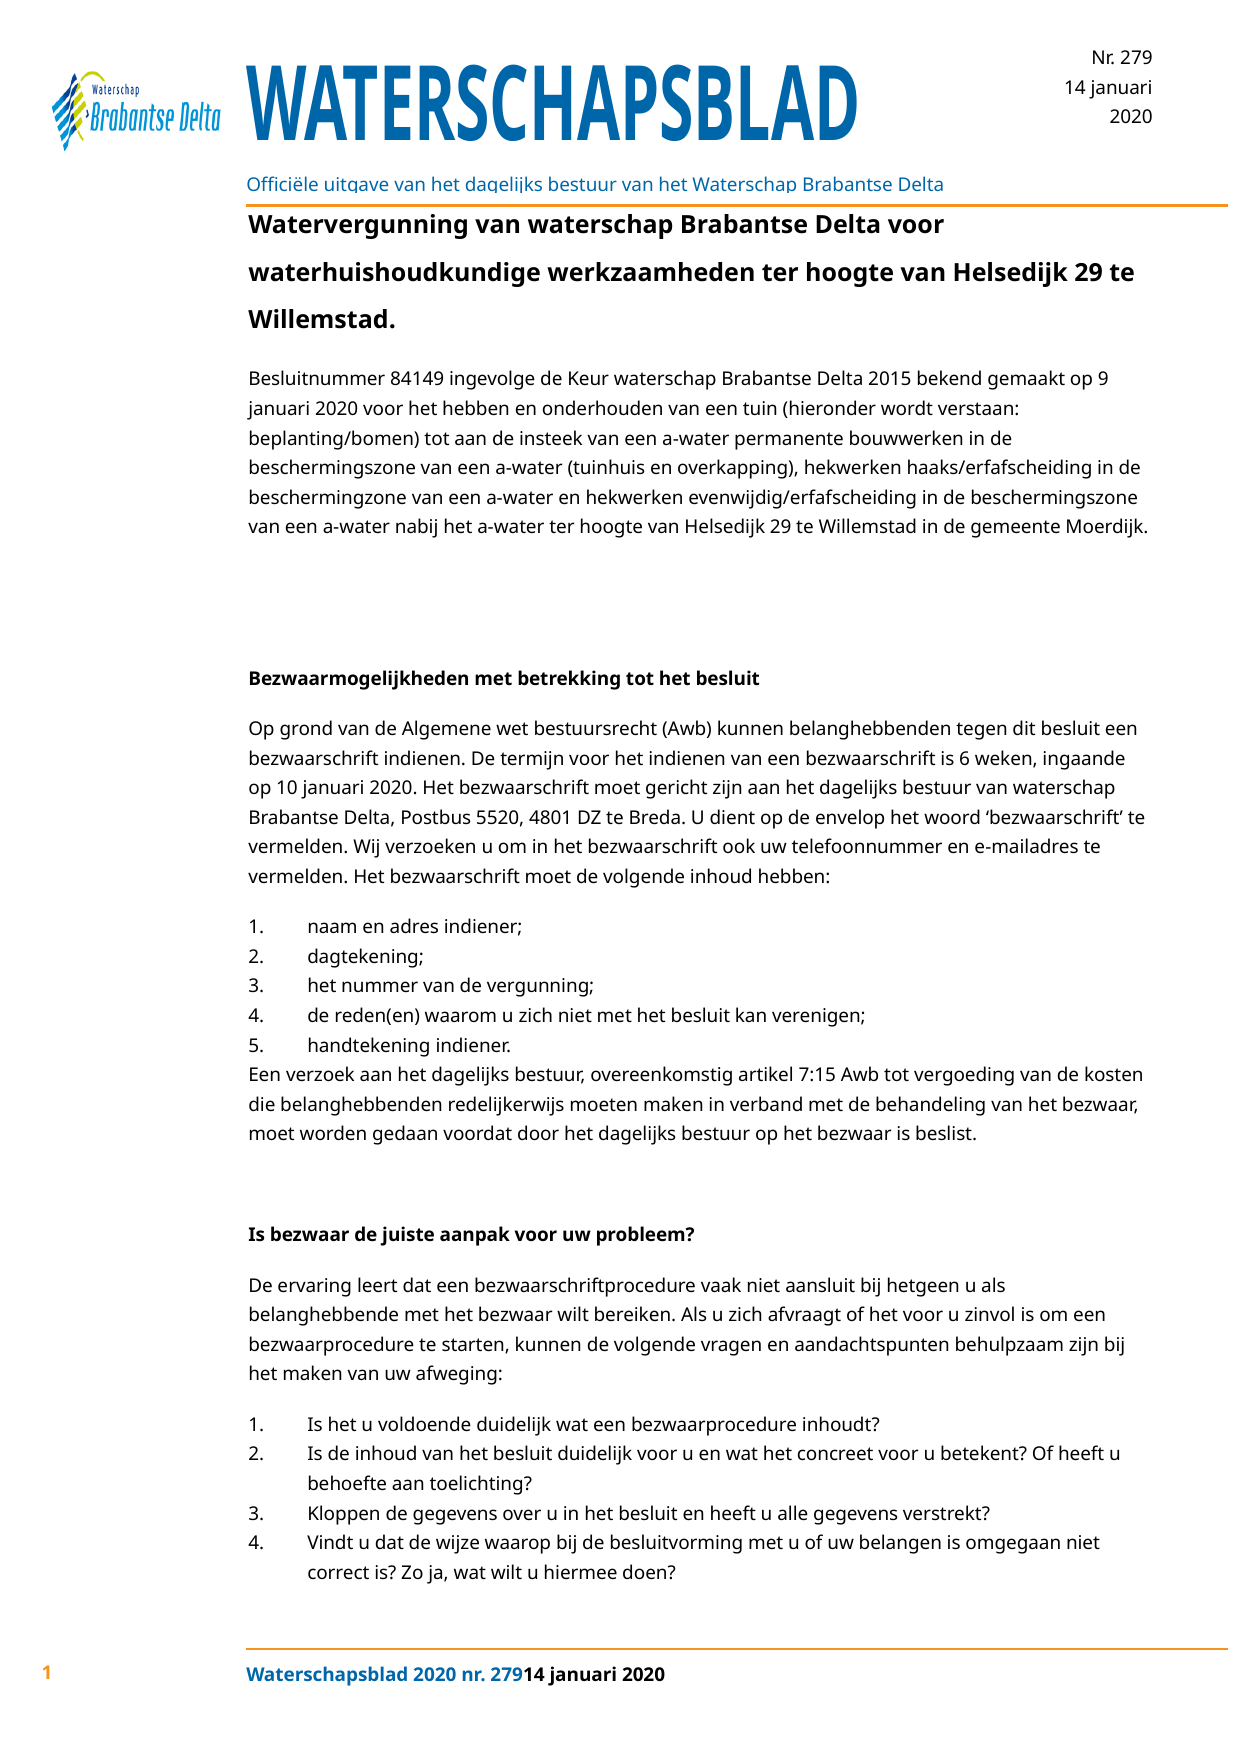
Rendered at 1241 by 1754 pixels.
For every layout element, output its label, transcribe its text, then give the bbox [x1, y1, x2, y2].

list Is de inhoud van het besluit duidelijk voor u en wat het concreet voor u betekent? Of heeft u behoefte aan toelichting? [248, 1441, 1152, 1496]
text Watervergunning van waterschap Brabantse Delta voor waterhuishoudkundige werkzaamheden ter hoogte van Helsedijk 29 te Willemstad. [248, 207, 1152, 336]
list Vindt u dat de wijze waarop bij de besluitvorming met u of uw belangen is omgegaan niet correct is? Zo ja, wat wilt u hiermee doen? [248, 1529, 1152, 1584]
text Bezwaarmogelijkheden met betrekking tot het besluit [248, 665, 1152, 690]
list de reden(en) waarom u zich niet met het besluit kan verenigen; [248, 1002, 1152, 1028]
list handtekening indiener. [248, 1032, 1152, 1057]
text Besluitnummer 84149 ingevolge de Keur waterschap Brabantse Delta 2015 bekend gemaakt op 9 januari 2020 voor het hebben en onderhouden van een tuin (hieronder wordt verstaan: beplanting/bomen) tot aan de insteek van een a-water permanente bouwwerken in de beschermingszone van een a-water (tuinhuis en overkapping), hekwerken haaks/erfafscheiding in de beschermingzone van een a-water en hekwerken evenwijdig/erfafscheiding in de beschermingszone van een a-water nabij het a-water ter hoogte van Helsedijk 29 te Willemstad in de gemeente Moerdijk. [248, 366, 1152, 539]
list Kloppen de gegevens over u in het besluit en heeft u alle gegevens verstrekt? [248, 1500, 1152, 1525]
list het nummer van de vergunning; [248, 973, 1152, 998]
text Een verzoek aan het dagelijks bestuur, overeenkomstig artikel 7:15 Awb tot vergoeding van de kosten die belanghebbenden redelijkerwijs moeten maken in verband met de behandeling van het bezwaar, moet worden gedaan voordat door het dagelijks bestuur op het bezwaar is beslist. [248, 1061, 1152, 1146]
text Is bezwaar de juiste aanpak voor uw probleem? [248, 1221, 1152, 1247]
list naam en adres indiener; [248, 913, 1152, 939]
list Is het u voldoende duidelijk wat een bezwaarprocedure inhoudt? [248, 1411, 1152, 1437]
text Op grond van de Algemene wet bestuursrecht (Awb) kunnen belanghebbenden tegen dit besluit een bezwaarschrift indienen. De termijn voor het indienen van een bezwaarschrift is 6 weken, ingaande op 10 januari 2020. Het bezwaarschrift moet gericht zijn aan het dagelijks bestuur van waterschap Brabantse Delta, Postbus 5520, 4801 DZ te Breda. U dient op de envelop het woord ‘bezwaarschrift’ te vermelden. Wij verzoeken u om in het bezwaarschrift ook uw telefoonnummer en e‑mailadres te vermelden. Het bezwaarschrift moet de volgende inhoud hebben: [248, 715, 1152, 889]
text De ervaring leert dat een bezwaarschriftprocedure vaak niet aansluit bij hetgeen u als belanghebbende met het bezwaar wilt bereiken. Als u zich afvraagt of het voor u zinvol is om een bezwaarprocedure te starten, kunnen de volgende vragen en aandachtspunten behulpzaam zijn bij het maken van uw afweging: [248, 1272, 1152, 1386]
list dagtekening; [248, 943, 1152, 969]
picture [41, 47, 231, 172]
